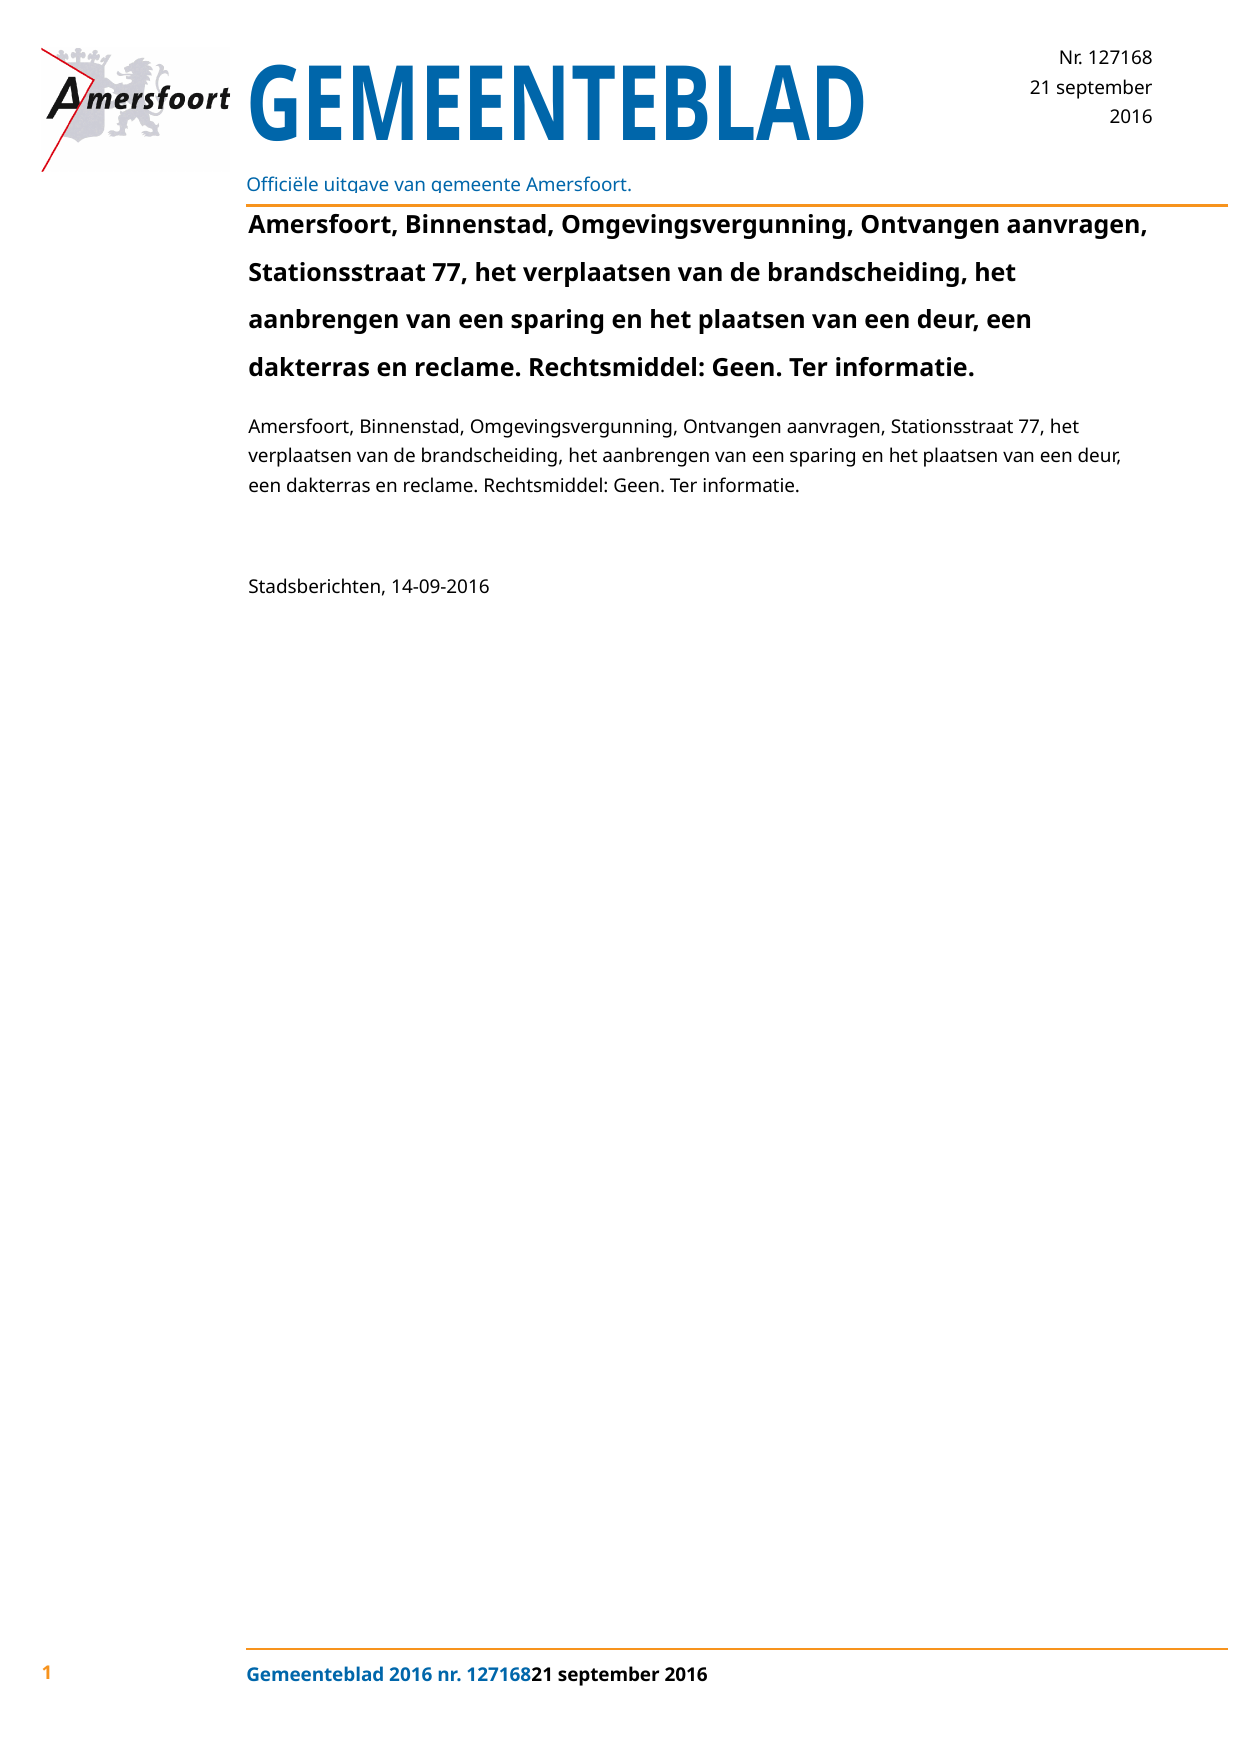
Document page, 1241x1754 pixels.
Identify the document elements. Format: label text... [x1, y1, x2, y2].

text Amersfoort, Binnenstad, Omgevingsvergunning, Ontvangen aanvragen, Stationsstraat 77, het verplaatsen van de brandscheiding, het aanbrengen van een sparing en het plaatsen van een deur, een dakterras en reclame. Rechtsmiddel: Geen. Ter informatie. [248, 413, 1152, 498]
picture [41, 47, 231, 172]
text Amersfoort, Binnenstad, Omgevingsvergunning, Ontvangen aanvragen, Stationsstraat 77, het verplaatsen van de brandscheiding, het aanbrengen van een sparing en het plaatsen van een deur, een dakterras en reclame. Rechtsmiddel: Geen. Ter informatie. [248, 207, 1152, 384]
text Stadsberichten, 14-09-2016 [248, 573, 1152, 599]
